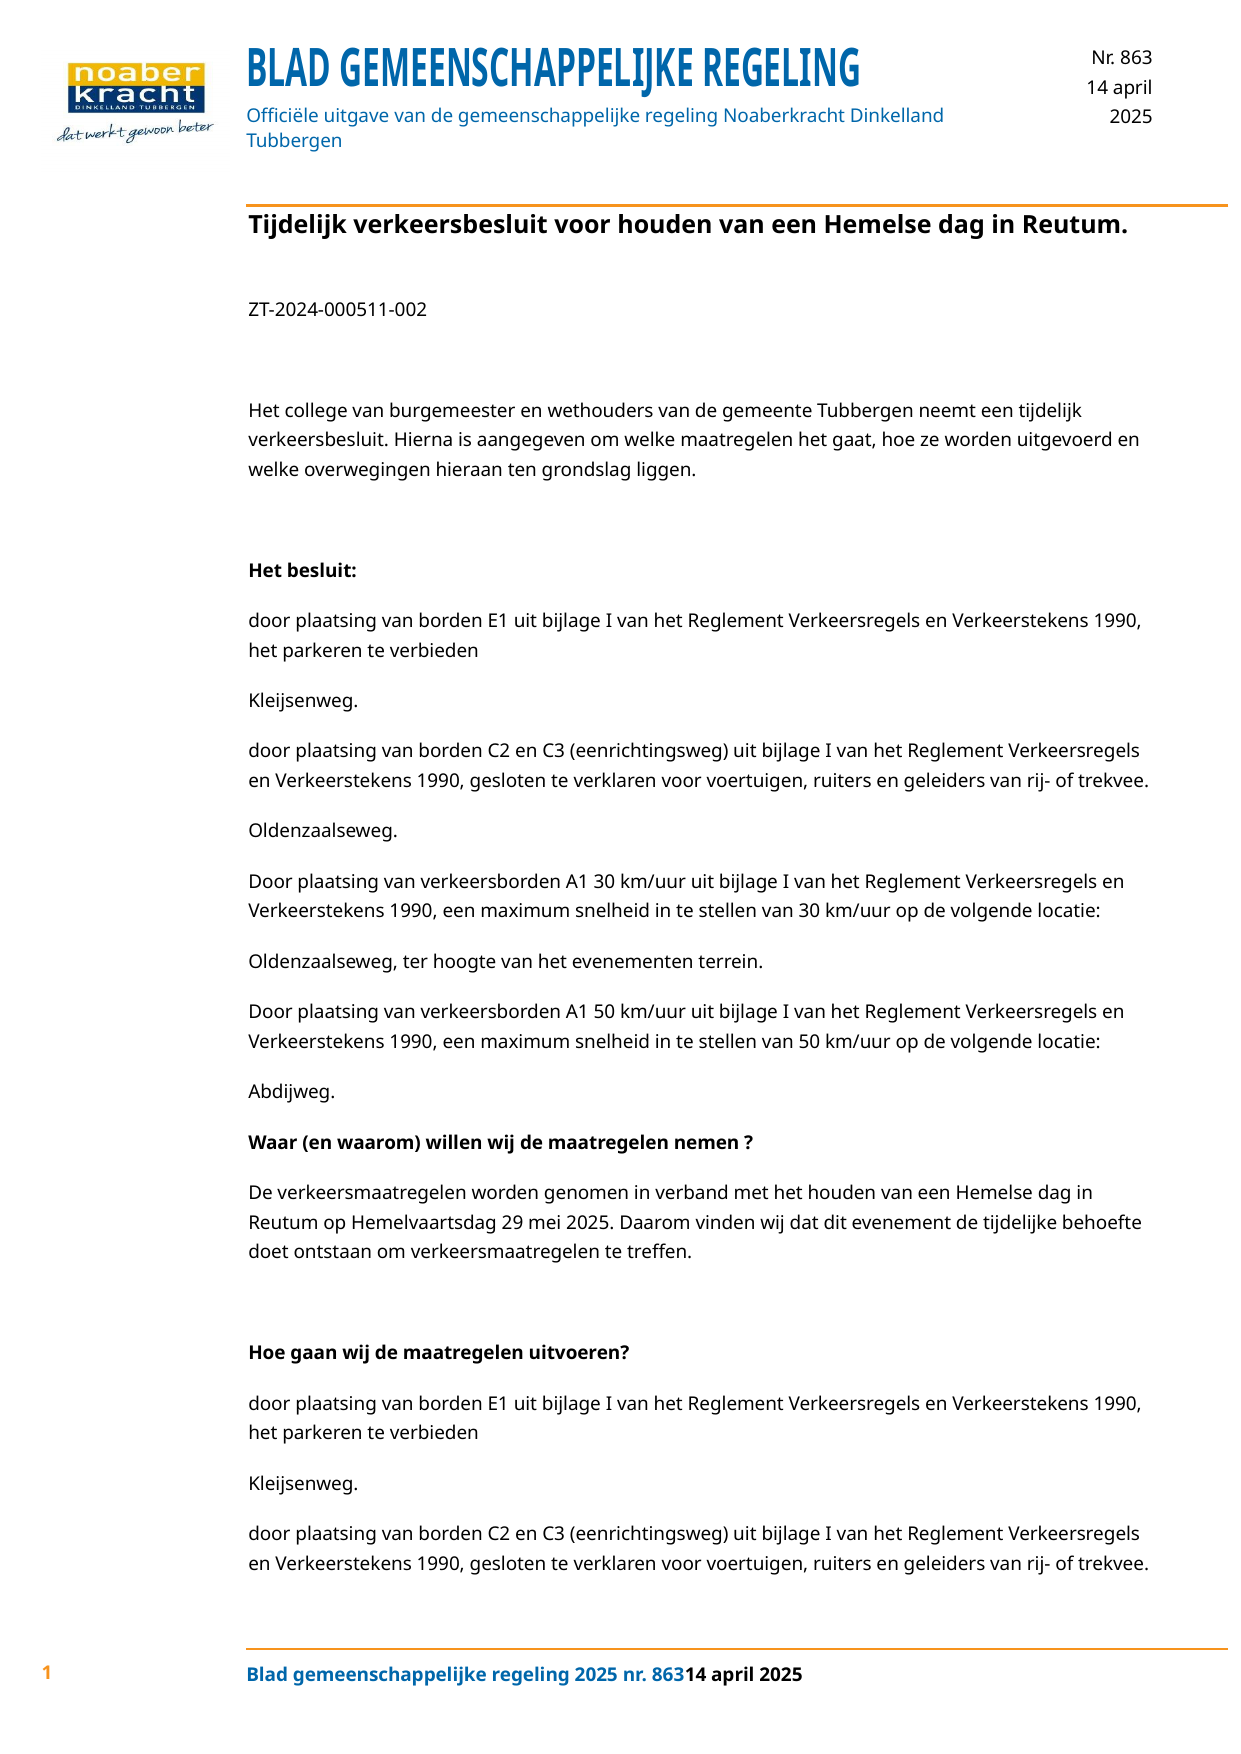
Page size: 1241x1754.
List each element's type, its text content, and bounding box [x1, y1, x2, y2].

text Abdijweg. [248, 1078, 1152, 1104]
text Waar (en waarom) willen wij de maatregelen nemen ? [248, 1129, 1152, 1155]
picture [41, 47, 231, 172]
text Tijdelijk verkeersbesluit voor houden van een Hemelse dag in Reutum. [248, 207, 1152, 241]
text Door plaatsing van verkeersborden A1 50 km/uur uit bijlage I van het Reglement Verkeersregels en Verkeerstekens 1990, een maximum snelheid in te stellen van 50 km/uur op de volgende locatie: [248, 998, 1152, 1054]
text Kleijsenweg. [248, 1470, 1152, 1496]
text door plaatsing van borden C2 en C3 (eenrichtingsweg) uit bijlage I van het Reglement Verkeersregels en Verkeerstekens 1990, gesloten te verklaren voor voertuigen, ruiters en geleiders van rij- of trekvee. [248, 1520, 1152, 1576]
text Hoe gaan wij de maatregelen uitvoeren? [248, 1339, 1152, 1365]
text Oldenzaalseweg. [248, 818, 1152, 843]
text door plaatsing van borden E1 uit bijlage I van het Reglement Verkeersregels en Verkeerstekens 1990, het parkeren te verbieden [248, 1390, 1152, 1445]
text door plaatsing van borden E1 uit bijlage I van het Reglement Verkeersregels en Verkeerstekens 1990, het parkeren te verbieden [248, 607, 1152, 663]
text De verkeersmaatregelen worden genomen in verband met het houden van een Hemelse dag in Reutum op Hemelvaartsdag 29 mei 2025. Daarom vinden wij dat dit evenement de tijdelijke behoefte doet ontstaan om verkeersmaatregelen te treffen. [248, 1179, 1152, 1264]
text Het besluit: [248, 557, 1152, 583]
text Door plaatsing van verkeersborden A1 30 km/uur uit bijlage I van het Reglement Verkeersregels en Verkeerstekens 1990, een maximum snelheid in te stellen van 30 km/uur op de volgende locatie: [248, 868, 1152, 923]
text Het college van burgemeester en wethouders van de gemeente Tubbergen neemt een tijdelijk verkeersbesluit. Hierna is aangegeven om welke maatregelen het gaat, hoe ze worden uitgevoerd en welke overwegingen hieraan ten grondslag liggen. [248, 397, 1152, 482]
text ZT-2024-000511-002 [248, 296, 1152, 322]
text door plaatsing van borden C2 en C3 (eenrichtingsweg) uit bijlage I van het Reglement Verkeersregels en Verkeerstekens 1990, gesloten te verklaren voor voertuigen, ruiters en geleiders van rij- of trekvee. [248, 738, 1152, 793]
text Oldenzaalseweg, ter hoogte van het evenementen terrein. [248, 948, 1152, 974]
text Kleijsenweg. [248, 687, 1152, 713]
